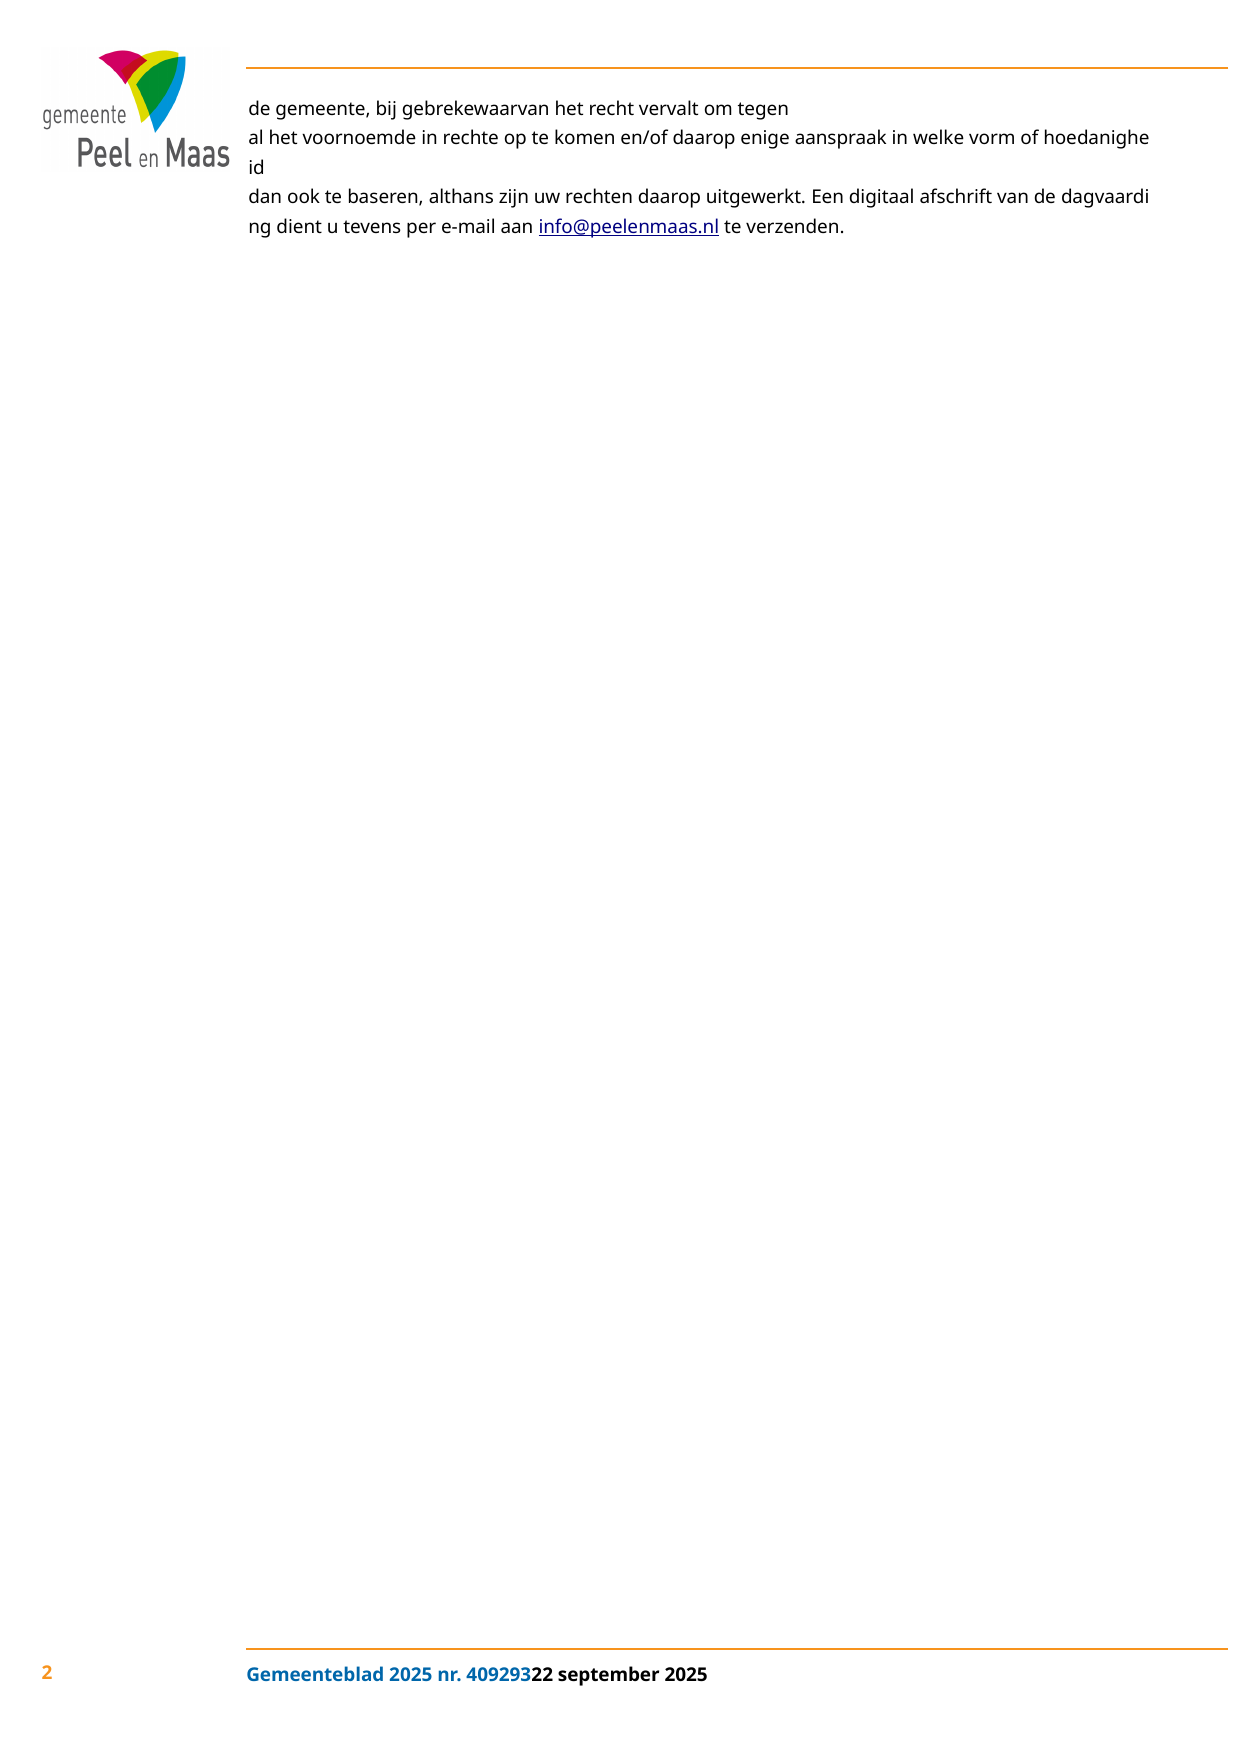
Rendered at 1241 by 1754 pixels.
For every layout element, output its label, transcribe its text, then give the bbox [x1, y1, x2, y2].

text de gemeente, bij gebrekewaarvan het recht vervalt om tegen al het voornoemde in rechte op te komen en/of daarop enige aanspraak in welke vorm of hoedanigheid dan ook te baseren, althans zijn uw rechten daarop uitgewerkt. Een digitaal afschrift van de dagvaarding dient u tevens per e-mail aan info@peelenmaas.nl te verzenden. [248, 95, 1152, 239]
picture [41, 47, 231, 172]
